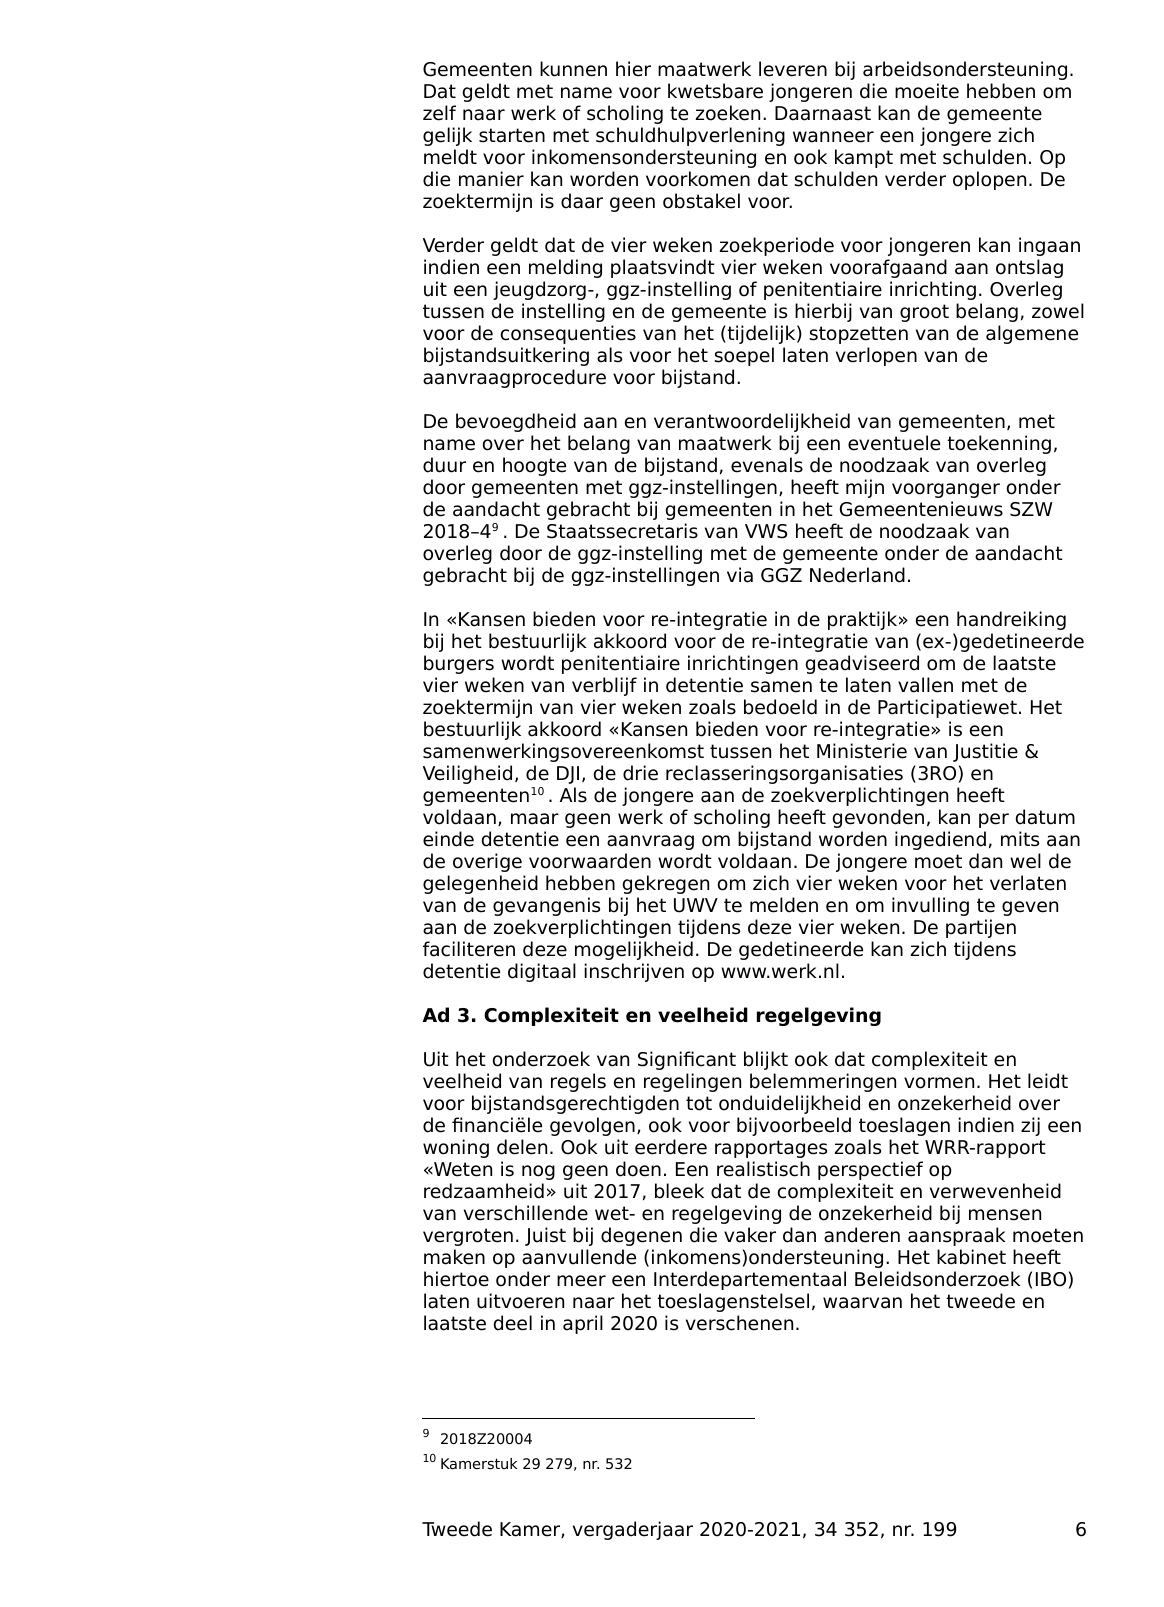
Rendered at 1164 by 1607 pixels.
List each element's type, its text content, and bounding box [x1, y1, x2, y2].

text Uit het onderzoek van Significant blijkt ook dat complexiteit en veelheid van regels en regelingen belemmeringen vormen. Het leidt voor bijstandsgerechtigden tot onduidelijkheid en onzekerheid over de financiële gevolgen, ook voor bijvoorbeeld toeslagen indien zij een woning delen. Ook uit eerdere rapportages zoals het WRR-rapport «Weten is nog geen doen. Een realistisch perspectief op redzaamheid» uit 2017, bleek dat de complexiteit en verwevenheid van verschillende wet- en regelgeving de onzekerheid bij mensen vergroten. Juist bij degenen die vaker dan anderen aanspraak moeten maken op aanvullende (inkomens)ondersteuning. Het kabinet heeft hiertoe onder meer een Interdepartementaal Beleidsonderzoek (IBO) laten uitvoeren naar het toeslagenstelsel, waarvan het tweede en laatste deel in april 2020 is verschenen. [422, 1049, 1087, 1335]
subtitle Ad 3. Complexiteit en veelheid regelgeving [422, 1005, 1087, 1027]
text Gemeenten kunnen hier maatwerk leveren bij arbeidsondersteuning. Dat geldt met name voor kwetsbare jongeren die moeite hebben om zelf naar werk of scholing te zoeken. Daarnaast kan de gemeente gelijk starten met schuldhulpverlening wanneer een jongere zich meldt voor inkomensondersteuning en ook kampt met schulden. Op die manier kan worden voorkomen dat schulden verder oplopen. De zoektermijn is daar geen obstakel voor. [422, 59, 1087, 213]
text Verder geldt dat de vier weken zoekperiode voor jongeren kan ingaan indien een melding plaatsvindt vier weken voorafgaand aan ontslag uit een jeugdzorg-, ggz-instelling of penitentiaire inrichting. Overleg tussen de instelling en de gemeente is hierbij van groot belang, zowel voor de consequenties van het (tijdelijk) stopzetten van de algemene bijstandsuitkering als voor het soepel laten verlopen van de aanvraagprocedure voor bijstand. [422, 235, 1087, 389]
text De bevoegdheid aan en verantwoordelijkheid van gemeenten, met name over het belang van maatwerk bij een eventuele toekenning, duur en hoogte van de bijstand, evenals de noodzaak van overleg door gemeenten met ggz-instellingen, heeft mijn voorganger onder de aandacht gebracht bij gemeenten in het Gemeentenieuws SZW 2018–4. De Staatssecretaris van VWS heeft de noodzaak van overleg door de ggz-instelling met de gemeente onder de aandacht gebracht bij de ggz-instellingen via GGZ Nederland. [422, 411, 1087, 587]
text In «Kansen bieden voor re-integratie in de praktijk» een handreiking bij het bestuurlijk akkoord voor de re-integratie van (ex-)gedetineerde burgers wordt penitentiaire inrichtingen geadviseerd om de laatste vier weken van verblijf in detentie samen te laten vallen met de zoektermijn van vier weken zoals bedoeld in de Participatiewet. Het bestuurlijk akkoord «Kansen bieden voor re-integratie» is een samenwerkingsovereenkomst tussen het Ministerie van Justitie & Veiligheid, de DJI, de drie reclasseringsorganisaties (3RO) en gemeenten. Als de jongere aan de zoekverplichtingen heeft voldaan, maar geen werk of scholing heeft gevonden, kan per datum einde detentie een aanvraag om bijstand worden ingediend, mits aan de overige voorwaarden wordt voldaan. De jongere moet dan wel de gelegenheid hebben gekregen om zich vier weken voor het verlaten van de gevangenis bij het UWV te melden en om invulling te geven aan de zoekverplichtingen tijdens deze vier weken. De partijen faciliteren deze mogelijkheid. De gedetineerde kan zich tijdens detentie digitaal inschrijven op www.werk.nl. [422, 609, 1087, 983]
text Kamerstuk 29 279, nr. 532 [422, 1452, 1087, 1474]
text 2018Z20004 [422, 1427, 1087, 1449]
